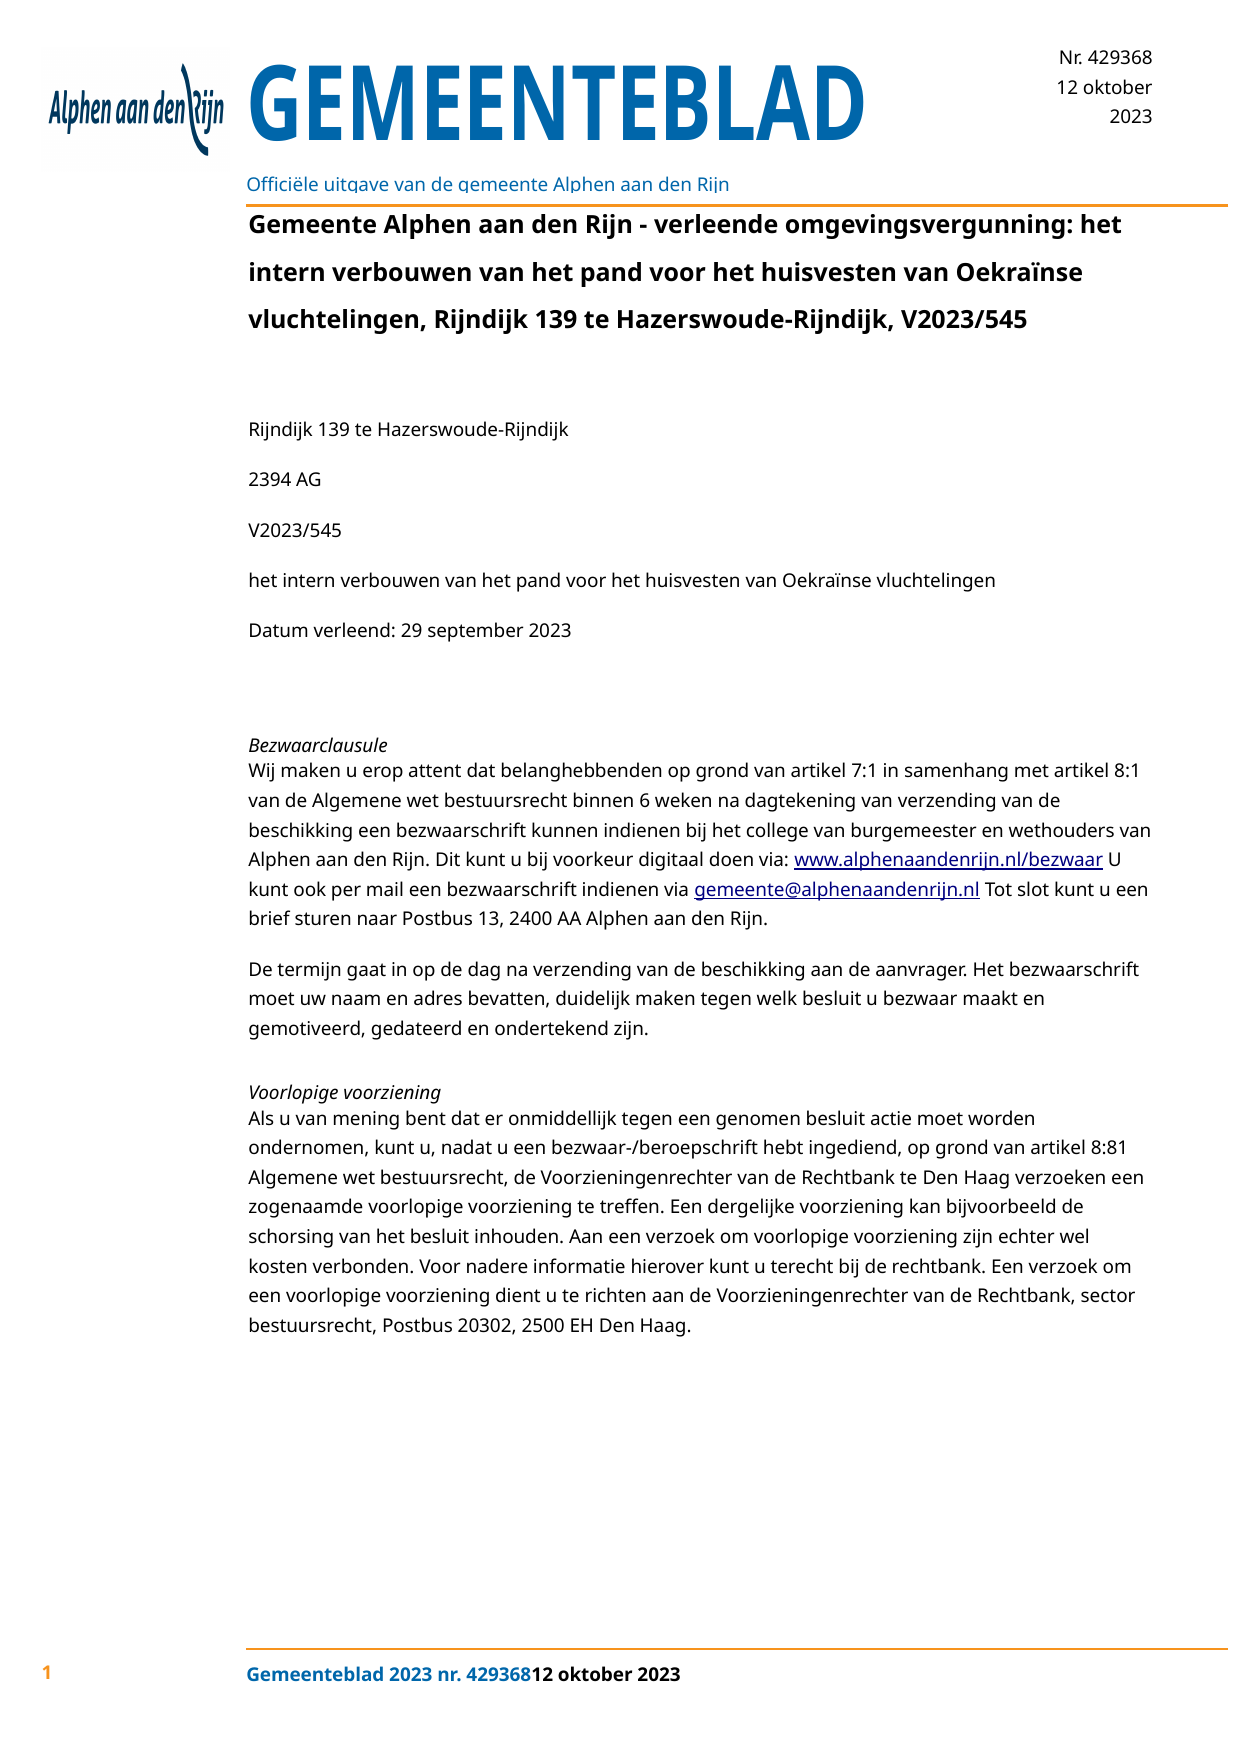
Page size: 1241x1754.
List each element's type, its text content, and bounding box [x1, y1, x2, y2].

text 2394 AG [248, 466, 1152, 492]
text De termijn gaat in op de dag na verzending van de beschikking aan de aanvrager. Het bezwaarschrift moet uw naam en adres bevatten, duidelijk maken tegen welk besluit u bezwaar maakt en gemotiveerd, gedateerd en ondertekend zijn. [248, 956, 1152, 1041]
text Bezwaarclausule [248, 732, 1152, 758]
text Datum verleend: 29 september 2023 [248, 618, 1152, 643]
picture [41, 47, 231, 172]
text Wij maken u erop attent dat belanghebbenden op grond van artikel 7:1 in samenhang met artikel 8:1 van de Algemene wet bestuursrecht binnen 6 weken na dagtekening van verzending van de beschikking een bezwaarschrift kunnen indienen bij het college van burgemeester en wethouders van Alphen aan den Rijn. Dit kunt u bij voorkeur digitaal doen via: www.alphenaandenrijn.nl/bezwaar U kunt ook per mail een bezwaarschrift indienen via gemeente@alphenaandenrijn.nl Tot slot kunt u een brief sturen naar Postbus 13, 2400 AA Alphen aan den Rijn. [248, 758, 1152, 931]
text het intern verbouwen van het pand voor het huisvesten van Oekraïnse vluchtelingen [248, 567, 1152, 593]
text Rijndijk 139 te Hazerswoude-Rijndijk [248, 416, 1152, 442]
text Als u van mening bent dat er onmiddellijk tegen een genomen besluit actie moet worden ondernomen, kunt u, nadat u een bezwaar-/beroepschrift hebt ingediend, op grond van artikel 8:81 Algemene wet bestuursrecht, de Voorzieningenrechter van de Rechtbank te Den Haag verzoeken een zogenaamde voorlopige voorziening te treffen. Een dergelijke voorziening kan bijvoorbeeld de schorsing van het besluit inhouden. Aan een verzoek om voorlopige voorziening zijn echter wel kosten verbonden. Voor nadere informatie hierover kunt u terecht bij de rechtbank. Een verzoek om een voorlopige voorziening dient u te richten aan de Voorzieningenrechter van de Rechtbank, sector bestuursrecht, Postbus 20302, 2500 EH Den Haag. [248, 1105, 1152, 1338]
text Gemeente Alphen aan den Rijn - verleende omgevingsvergunning: het intern verbouwen van het pand voor het huisvesten van Oekraïnse vluchtelingen, Rijndijk 139 te Hazerswoude-Rijndijk, V2023/545 [248, 207, 1152, 336]
text Voorlopige voorziening [248, 1079, 1152, 1105]
text V2023/545 [248, 517, 1152, 542]
